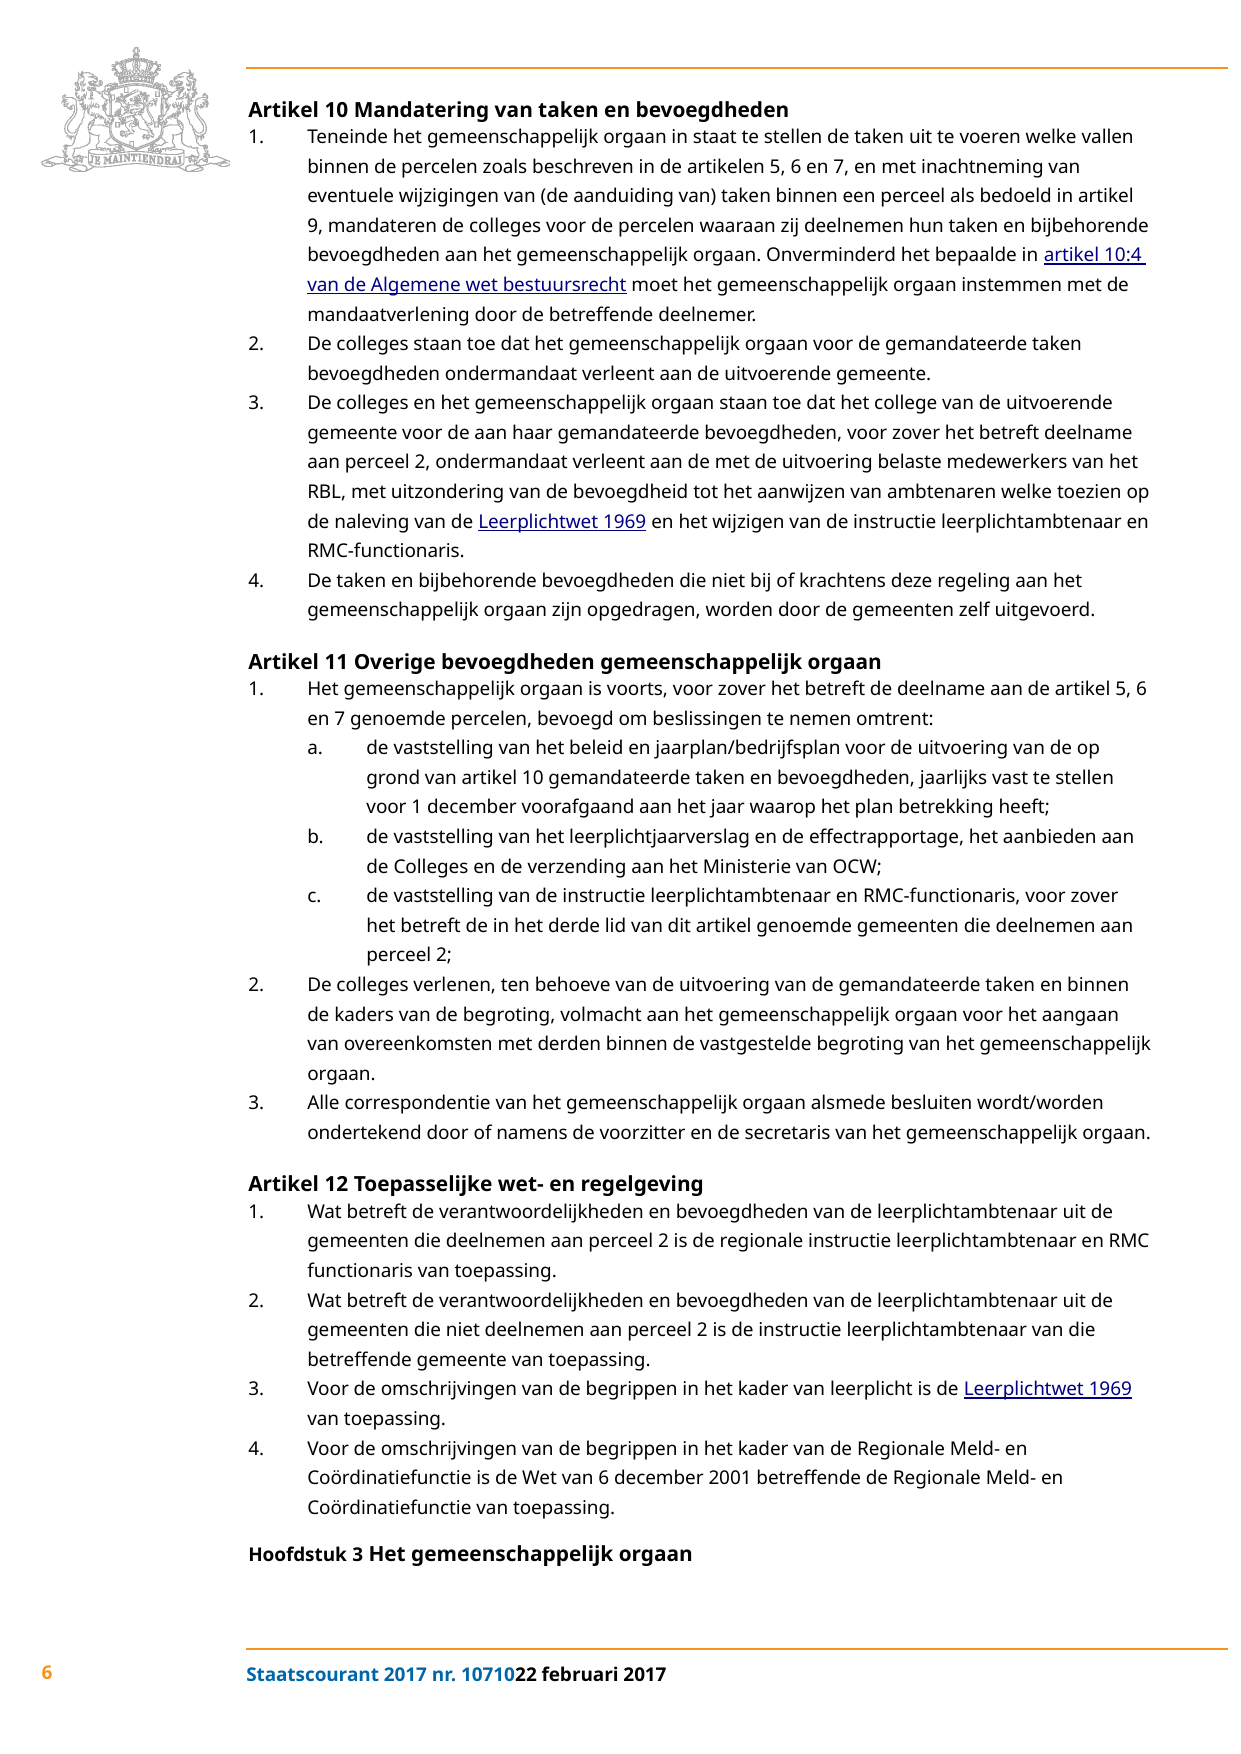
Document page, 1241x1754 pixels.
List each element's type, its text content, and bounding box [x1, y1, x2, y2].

list De colleges verlenen, ten behoeve van de uitvoering van de gemandateerde taken en binnen de kaders van de begroting, volmacht aan het gemeenschappelijk orgaan voor het aangaan van overeenkomsten met derden binnen de vastgestelde begroting van het gemeenschappelijk orgaan. [248, 971, 1152, 1086]
list Wat betreft de verantwoordelijkheden en bevoegdheden van de leerplichtambtenaar uit de gemeenten die niet deelnemen aan perceel 2 is de instructie leerplichtambtenaar van die betreffende gemeente van toepassing. [248, 1287, 1152, 1372]
list De colleges en het gemeenschappelijk orgaan staan toe dat het college van de uitvoerende gemeente voor de aan haar gemandateerde bevoegdheden, voor zover het betreft deelname aan perceel 2, ondermandaat verleent aan de met de uitvoering belaste medewerkers van het RBL, met uitzondering van de bevoegdheid tot het aanwijzen van ambtenaren welke toezien op de naleving van de Leerplichtwet 1969 en het wijzigen van de instructie leerplichtambtenaar en RMC-functionaris. [248, 389, 1152, 563]
picture [41, 47, 231, 172]
list de vaststelling van de instructie leerplichtambtenaar en RMC-functionaris, voor zover het betreft de in het derde lid van dit artikel genoemde gemeenten die deelnemen aan perceel 2; [307, 882, 1152, 967]
list Voor de omschrijvingen van de begrippen in het kader van leerplicht is de Leerplichtwet 1969 van toepassing. [248, 1376, 1152, 1431]
list Voor de omschrijvingen van de begrippen in het kader van de Regionale Meld- en Coördinatiefunctie is de Wet van 6 december 2001 betreffende de Regionale Meld- en Coördinatiefunctie van toepassing. [248, 1435, 1152, 1519]
text Artikel 12 Toepasselijke wet- en regelgeving [248, 1169, 1152, 1198]
list De taken en bijbehorende bevoegdheden die niet bij of krachtens deze regeling aan het gemeenschappelijk orgaan zijn opgedragen, worden door de gemeenten zelf uitgevoerd. [248, 567, 1152, 622]
list de vaststelling van het beleid en jaarplan/bedrijfsplan voor de uitvoering van de op grond van artikel 10 gemandateerde taken en bevoegdheden, jaarlijks vast te stellen voor 1 december voorafgaand aan het jaar waarop het plan betrekking heeft; [307, 734, 1152, 819]
list Wat betreft de verantwoordelijkheden en bevoegdheden van de leerplichtambtenaar uit de gemeenten die deelnemen aan perceel 2 is de regionale instructie leerplichtambtenaar en RMC functionaris van toepassing. [248, 1198, 1152, 1283]
list de vaststelling van het leerplichtjaarverslag en de effectrapportage, het aanbieden aan de Colleges en de verzending aan het Ministerie van OCW; [307, 823, 1152, 879]
list Het gemeenschappelijk orgaan is voorts, voor zover het betreft de deelname aan de artikel 5, 6 en 7 genoemde percelen, bevoegd om beslissingen te nemen omtrent: [248, 675, 1152, 731]
list De colleges staan toe dat het gemeenschappelijk orgaan voor de gemandateerde taken bevoegdheden ondermandaat verleent aan de uitvoerende gemeente. [248, 330, 1152, 386]
text Artikel 10 Mandatering van taken en bevoegdheden [248, 95, 1152, 123]
text Artikel 11 Overige bevoegdheden gemeenschappelijk orgaan [248, 647, 1152, 675]
text Hoofdstuk 3 Het gemeenschappelijk orgaan [248, 1539, 1152, 1568]
list Alle correspondentie van het gemeenschappelijk orgaan alsmede besluiten wordt/worden ondertekend door of namens de voorzitter en de secretaris van het gemeenschappelijk orgaan. [248, 1089, 1152, 1145]
list Teneinde het gemeenschappelijk orgaan in staat te stellen de taken uit te voeren welke vallen binnen de percelen zoals beschreven in de artikelen 5, 6 en 7, en met inachtneming van eventuele wijzigingen van (de aanduiding van) taken binnen een perceel als bedoeld in artikel 9, mandateren de colleges voor de percelen waaraan zij deelnemen hun taken en bijbehorende bevoegdheden aan het gemeenschappelijk orgaan. Onverminderd het bepaalde in artikel 10:4 van de Algemene wet bestuursrecht moet het gemeenschappelijk orgaan instemmen met de mandaatverlening door de betreffende deelnemer. [248, 123, 1152, 326]
